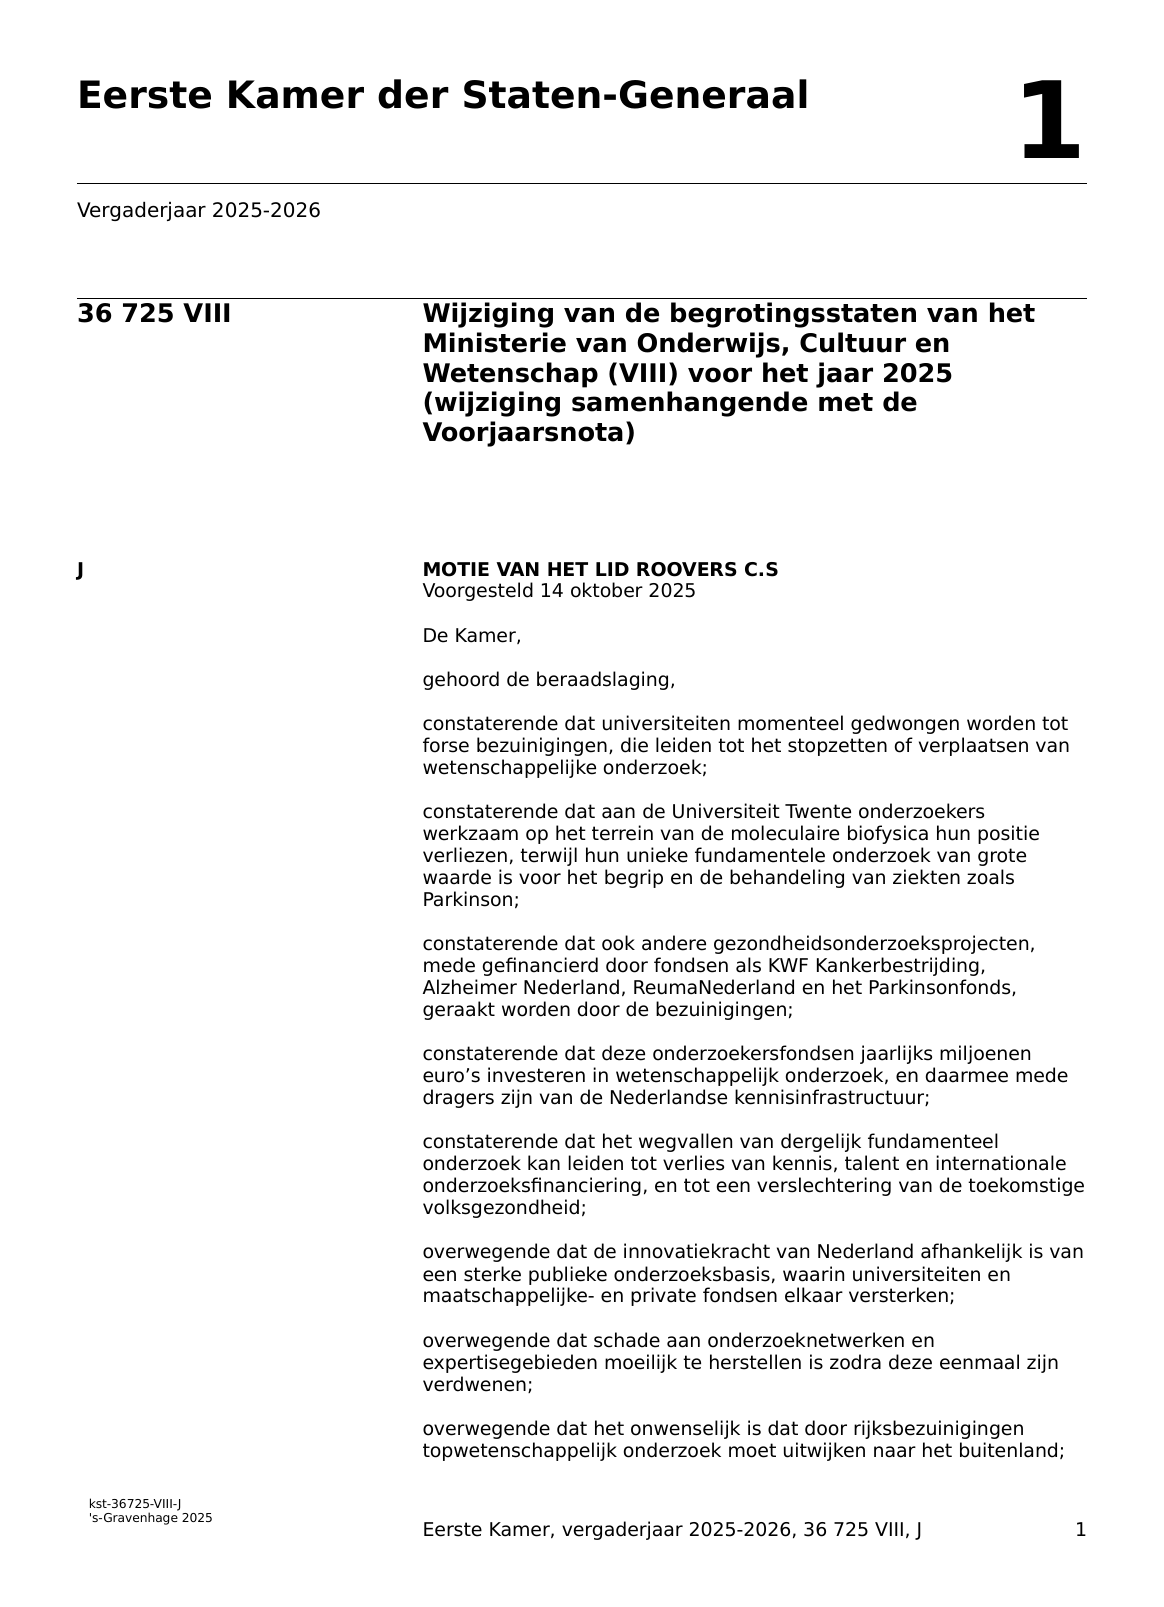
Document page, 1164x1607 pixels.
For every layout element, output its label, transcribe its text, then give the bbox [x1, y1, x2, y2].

text Voorgesteld 14 oktober 2025 [422, 580, 1087, 602]
text De Kamer, [422, 624, 1087, 647]
table_header Eerste Kamer der Staten-Generaal [77, 59, 886, 183]
text overwegende dat de innovatiekracht van Nederland afhankelijk is van een sterke publieke onderzoeksbasis, waarin universiteiten en maatschappelijke- en private fondsen elkaar versterken; [422, 1241, 1087, 1307]
table_header 1 [886, 59, 1087, 183]
text 's-Gravenhage 2025 [88, 1511, 323, 1525]
subtitle J MOTIE VAN HET LID ROOVERS C.S [77, 558, 1087, 580]
text constaterende dat aan de Universiteit Twente onderzoekers werkzaam op het terrein van de moleculaire biofysica hun positie verliezen, terwijl hun unieke fundamentele onderzoek van grote waarde is voor het begrip en de behandeling van ziekten zoals Parkinson; [422, 801, 1087, 911]
text constaterende dat ook andere gezondheidsonderzoeksprojecten, mede gefinancierd door fondsen als KWF Kankerbestrijding, Alzheimer Nederland, ReumaNederland en het Parkinsonfonds, geraakt worden door de bezuinigingen; [422, 933, 1087, 1021]
text constaterende dat het wegvallen van dergelijk fundamenteel onderzoek kan leiden tot verlies van kennis, talent en internationale onderzoeksfinanciering, en tot een verslechtering van de toekomstige volksgezondheid; [422, 1131, 1087, 1219]
text kst-36725-VIII-J [88, 1497, 323, 1511]
text gehoord de beraadslaging, [422, 669, 1087, 691]
text overwegende dat schade aan onderzoeknetwerken en expertisegebieden moeilijk te herstellen is zodra deze eenmaal zijn verdwenen; [422, 1329, 1087, 1396]
text overwegende dat het onwenselijk is dat door rijksbezuinigingen topwetenschappelijk onderzoek moet uitwijken naar het buitenland; [422, 1418, 1087, 1462]
text constaterende dat universiteiten momenteel gedwongen worden tot forse bezuinigingen, die leiden tot het stopzetten of verplaatsen van wetenschappelijke onderzoek; [422, 713, 1087, 779]
table_cell Vergaderjaar 2025-2026 [77, 184, 1087, 298]
text constaterende dat deze onderzoekersfondsen jaarlijks miljoenen euro’s investeren in wetenschappelijk onderzoek, en daarmee mede dragers zijn van de Nederlandse kennisinfrastructuur; [422, 1043, 1087, 1109]
subtitle 36 725 VIII Wijziging van de begrotingsstaten van het Ministerie van Onderwijs, Cultuur en Wetenschap (VIII) voor het jaar 2025 (wijziging samenhangende met de Voorjaarsnota) [77, 299, 1087, 447]
